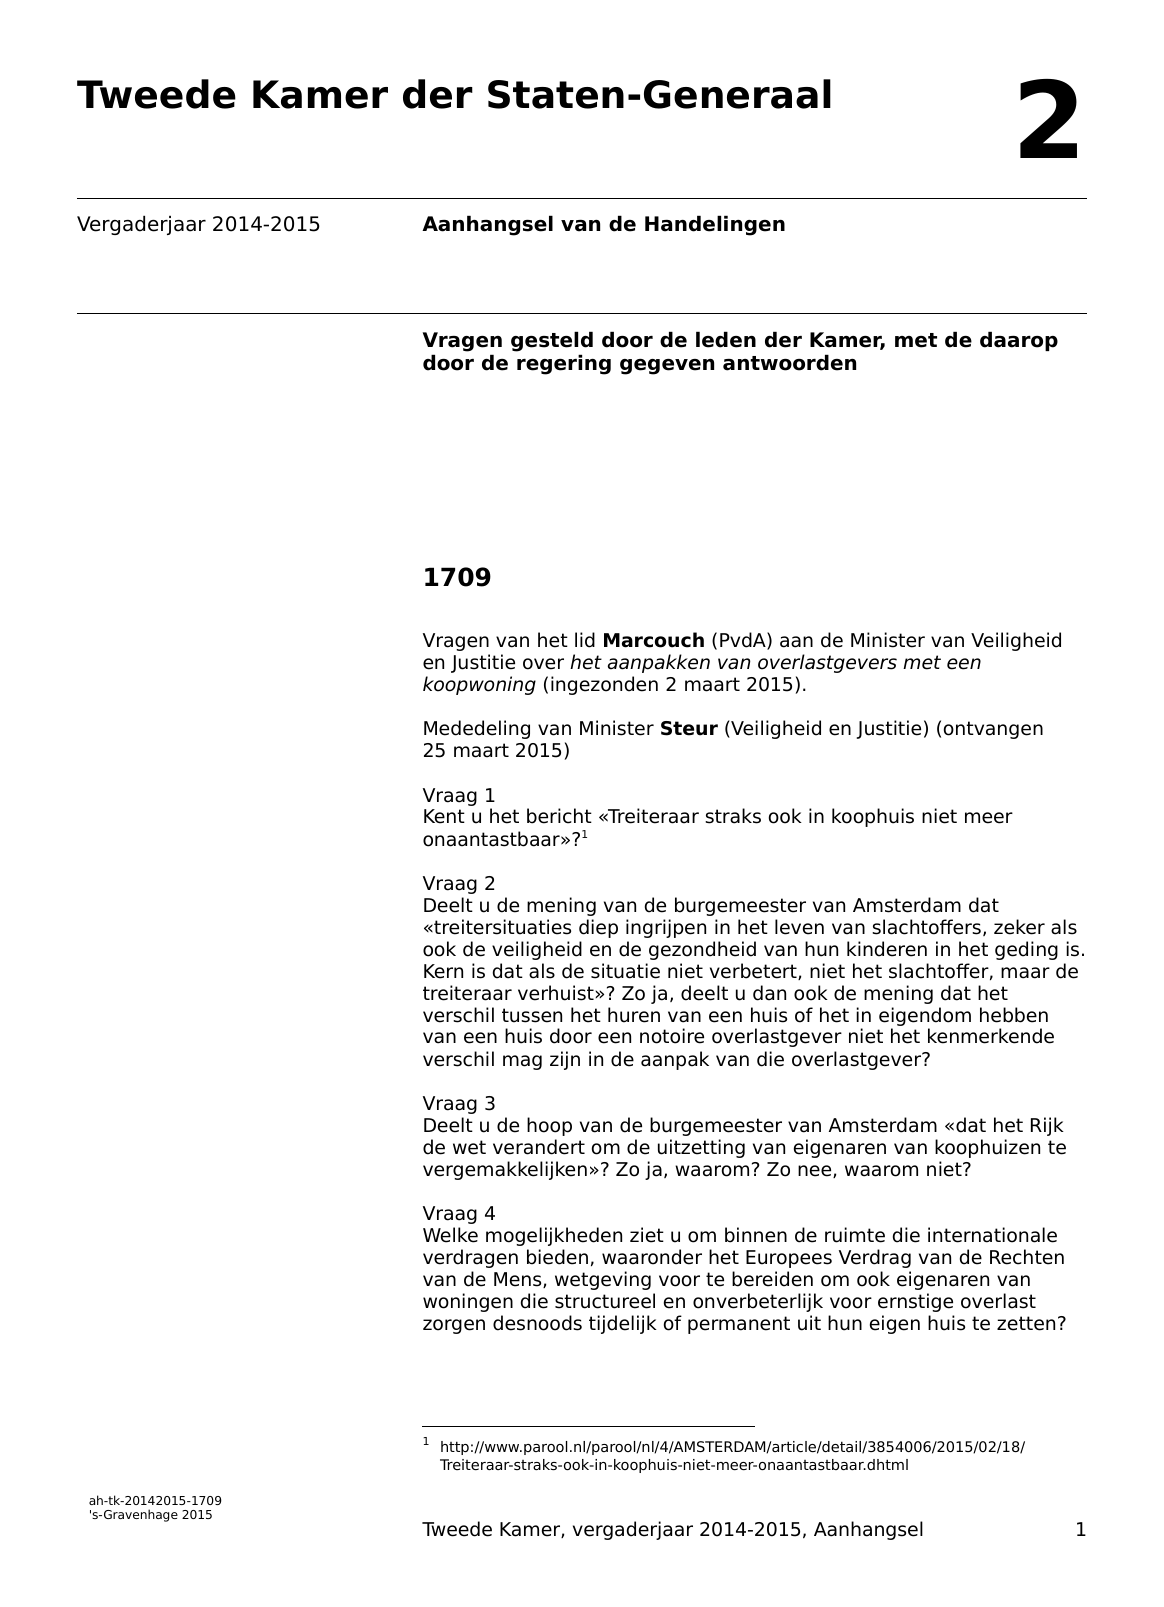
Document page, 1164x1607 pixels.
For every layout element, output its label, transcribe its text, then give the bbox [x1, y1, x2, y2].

text 1709 [422, 563, 1087, 592]
text Deelt u de mening van de burgemeester van Amsterdam dat «treitersituaties diep ingrijpen in het leven van slachtoffers, zeker als ook de veiligheid en de gezondheid van hun kinderen in het geding is. Kern is dat als de situatie niet verbetert, niet het slachtoffer, maar de treiteraar verhuist»? Zo ja, deelt u dan ook de mening dat het verschil tussen het huren van een huis of het in eigendom hebben van een huis door een notoire overlastgever niet het kenmerkende verschil mag zijn in de aanpak van die overlastgever? [422, 894, 1087, 1070]
table_header Tweede Kamer der Staten-Generaal [77, 59, 886, 198]
text Vraag 1 [422, 784, 1087, 806]
text http://www.parool.nl/parool/nl/4/AMSTERDAM/article/detail/3854006/2015/02/18/Treiteraar-straks-ook-in-koophuis-niet-meer-onaantastbaar.dhtml [422, 1435, 1087, 1474]
text Vraag 3 [422, 1093, 1087, 1114]
table_cell Vragen gesteld door de leden der Kamer, met de daarop door de regering gegeven antwoorden [422, 314, 1087, 375]
table_cell Vergaderjaar 2014-2015 [77, 199, 422, 313]
text Vraag 2 [422, 873, 1087, 894]
text Deelt u de hoop van de burgemeester van Amsterdam «dat het Rijk de wet verandert om de uitzetting van eigenaren van koophuizen te vergemakkelijken»? Zo ja, waarom? Zo nee, waarom niet? [422, 1114, 1087, 1181]
table_cell [77, 314, 422, 375]
text Mededeling van Minister Steur (Veiligheid en Justitie) (ontvangen 25 maart 2015) [422, 718, 1087, 762]
text Kent u het bericht «Treiteraar straks ook in koophuis niet meer onaantastbaar»? [422, 806, 1087, 850]
table_header 2 [886, 59, 1087, 198]
text Vragen van het lid Marcouch (PvdA) aan de Minister van Veiligheid en Justitie over het aanpakken van overlastgevers met een koopwoning (ingezonden 2 maart 2015). [422, 630, 1087, 696]
text Vraag 4 [422, 1203, 1087, 1225]
text ah-tk-20142015-1709 [88, 1494, 323, 1508]
text Welke mogelijkheden ziet u om binnen de ruimte die internationale verdragen bieden, waaronder het Europees Verdrag van de Rechten van de Mens, wetgeving voor te bereiden om ook eigenaren van woningen die structureel en onverbeterlijk voor ernstige overlast zorgen desnoods tijdelijk of permanent uit hun eigen huis te zetten? [422, 1225, 1087, 1334]
text 's-Gravenhage 2015 [88, 1508, 323, 1522]
table_cell Aanhangsel van de Handelingen [422, 199, 1087, 313]
